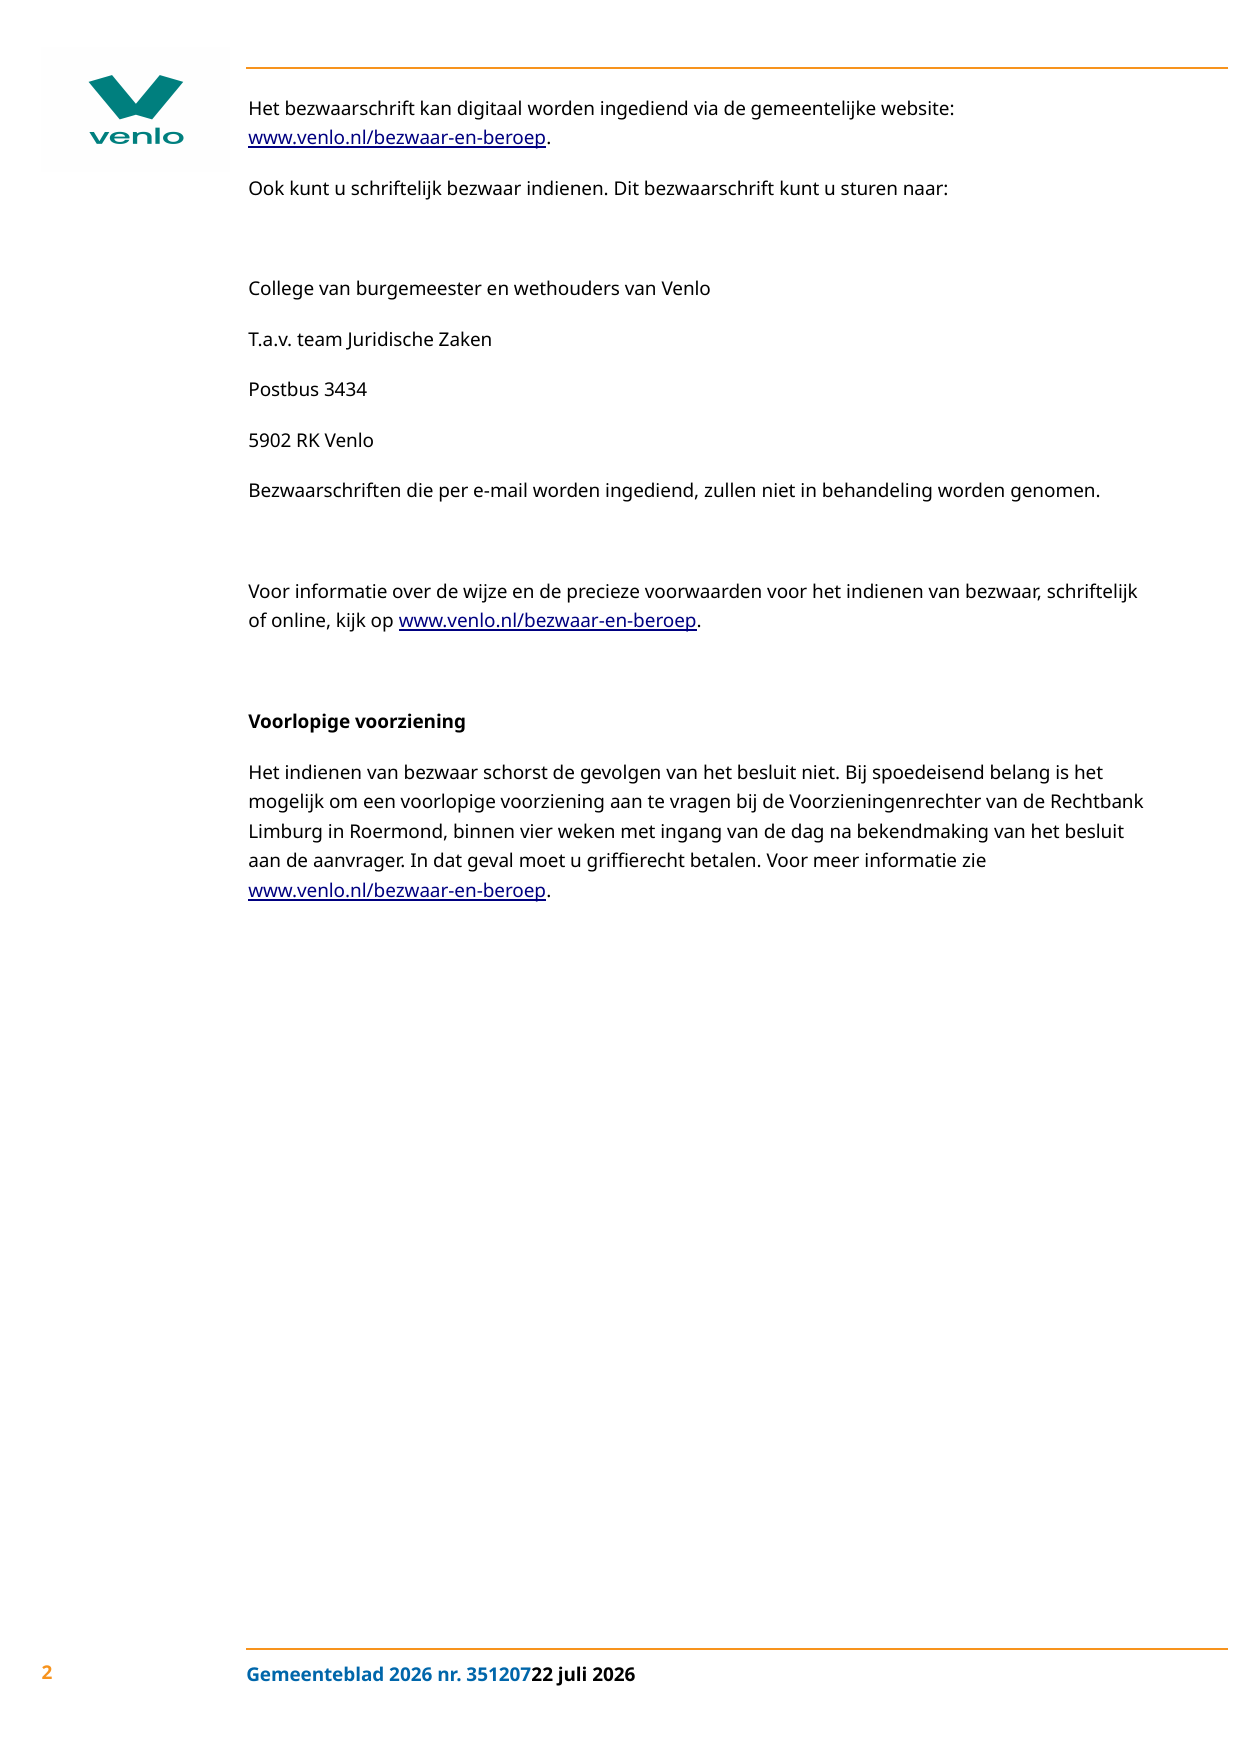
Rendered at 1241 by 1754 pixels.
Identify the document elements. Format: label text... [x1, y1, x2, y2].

text Postbus 3434 [248, 376, 1152, 402]
text College van burgemeester en wethouders van Venlo [248, 276, 1152, 301]
text T.a.v. team Juridische Zaken [248, 326, 1152, 352]
text Bezwaarschriften die per e-mail worden ingediend, zullen niet in behandeling worden genomen. [248, 477, 1152, 503]
text Ook kunt u schriftelijk bezwaar indienen. Dit bezwaarschrift kunt u sturen naar: [248, 175, 1152, 201]
text 5902 RK Venlo [248, 427, 1152, 453]
picture [41, 47, 231, 172]
text Voorlopige voorziening [248, 708, 1152, 734]
text Het bezwaarschrift kan digitaal worden ingediend via de gemeentelijke website: www.venlo.nl/bezwaar-en-beroep. [248, 95, 1152, 150]
text Voor informatie over de wijze en de precieze voorwaarden voor het indienen van bezwaar, schriftelijk of online, kijk op www.venlo.nl/bezwaar-en-beroep. [248, 578, 1152, 633]
text Het indienen van bezwaar schorst de gevolgen van het besluit niet. Bij spoedeisend belang is het mogelijk om een voorlopige voorziening aan te vragen bij de Voorzieningenrechter van de Rechtbank Limburg in Roermond, binnen vier weken met ingang van de dag na bekendmaking van het besluit aan de aanvrager. In dat geval moet u griffierecht betalen. Voor meer informatie zie www.venlo.nl/bezwaar-en-beroep. [248, 759, 1152, 903]
